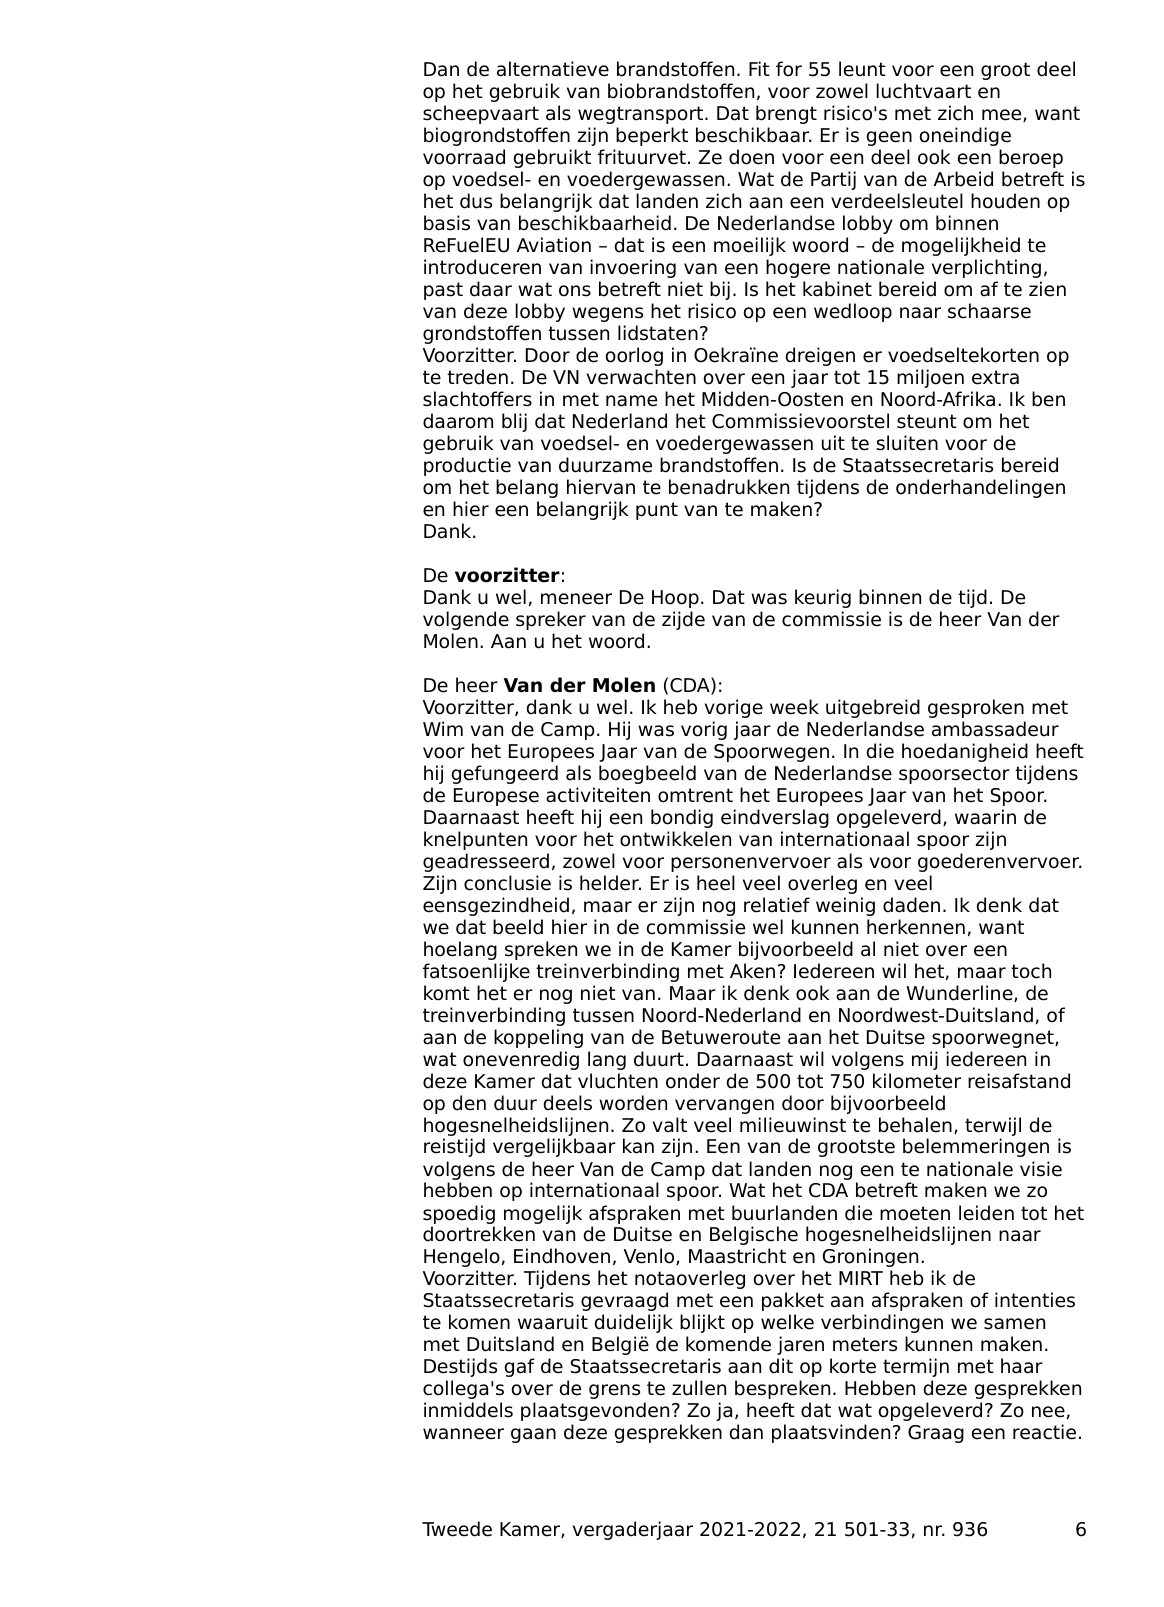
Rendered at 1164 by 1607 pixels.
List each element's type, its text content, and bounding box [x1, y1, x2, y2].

text Voorzitter, dank u wel. Ik heb vorige week uitgebreid gesproken met Wim van de Camp. Hij was vorig jaar de Nederlandse ambassadeur voor het Europees Jaar van de Spoorwegen. In die hoedanigheid heeft hij gefungeerd als boegbeeld van de Nederlandse spoorsector tijdens de Europese activiteiten omtrent het Europees Jaar van het Spoor. Daarnaast heeft hij een bondig eindverslag opgeleverd, waarin de knelpunten voor het ontwikkelen van internationaal spoor zijn geadresseerd, zowel voor personenvervoer als voor goederenvervoer. [422, 697, 1087, 873]
text Dank. [422, 521, 1087, 543]
text De heer Van der Molen (CDA): [422, 675, 1087, 697]
text Voorzitter. Door de oorlog in Oekraïne dreigen er voedseltekorten op te treden. De VN verwachten over een jaar tot 15 miljoen extra slachtoffers in met name het Midden-Oosten en Noord-Afrika. Ik ben daarom blij dat Nederland het Commissievoorstel steunt om het gebruik van voedsel- en voedergewassen uit te sluiten voor de productie van duurzame brandstoffen. Is de Staatssecretaris bereid om het belang hiervan te benadrukken tijdens de onderhandelingen en hier een belangrijk punt van te maken? [422, 345, 1087, 521]
text Dan de alternatieve brandstoffen. Fit for 55 leunt voor een groot deel op het gebruik van biobrandstoffen, voor zowel luchtvaart en scheepvaart als wegtransport. Dat brengt risico's met zich mee, want biogrondstoffen zijn beperkt beschikbaar. Er is geen oneindige voorraad gebruikt frituurvet. Ze doen voor een deel ook een beroep op voedsel- en voedergewassen. Wat de Partij van de Arbeid betreft is het dus belangrijk dat landen zich aan een verdeelsleutel houden op basis van beschikbaarheid. De Nederlandse lobby om binnen ReFuelEU Aviation – dat is een moeilijk woord – de mogelijkheid te introduceren van invoering van een hogere nationale verplichting, past daar wat ons betreft niet bij. Is het kabinet bereid om af te zien van deze lobby wegens het risico op een wedloop naar schaarse grondstoffen tussen lidstaten? [422, 59, 1087, 345]
text Dank u wel, meneer De Hoop. Dat was keurig binnen de tijd. De volgende spreker van de zijde van de commissie is de heer Van der Molen. Aan u het woord. [422, 587, 1087, 653]
text Voorzitter. Tijdens het notaoverleg over het MIRT heb ik de Staatssecretaris gevraagd met een pakket aan afspraken of intenties te komen waaruit duidelijk blijkt op welke verbindingen we samen met Duitsland en België de komende jaren meters kunnen maken. Destijds gaf de Staatssecretaris aan dit op korte termijn met haar collega's over de grens te zullen bespreken. Hebben deze gesprekken inmiddels plaatsgevonden? Zo ja, heeft dat wat opgeleverd? Zo nee, wanneer gaan deze gesprekken dan plaatsvinden? Graag een reactie. [422, 1268, 1087, 1444]
text De voorzitter: [422, 565, 1087, 587]
text Zijn conclusie is helder. Er is heel veel overleg en veel eensgezindheid, maar er zijn nog relatief weinig daden. Ik denk dat we dat beeld hier in de commissie wel kunnen herkennen, want hoelang spreken we in de Kamer bijvoorbeeld al niet over een fatsoenlijke treinverbinding met Aken? Iedereen wil het, maar toch komt het er nog niet van. Maar ik denk ook aan de Wunderline, de treinverbinding tussen Noord-Nederland en Noordwest-Duitsland, of aan de koppeling van de Betuweroute aan het Duitse spoorwegnet, wat onevenredig lang duurt. Daarnaast wil volgens mij iedereen in deze Kamer dat vluchten onder de 500 tot 750 kilometer reisafstand op den duur deels worden vervangen door bijvoorbeeld hogesnelheidslijnen. Zo valt veel milieuwinst te behalen, terwijl de reistijd vergelijkbaar kan zijn. Een van de grootste belemmeringen is volgens de heer Van de Camp dat landen nog een te nationale visie hebben op internationaal spoor. Wat het CDA betreft maken we zo spoedig mogelijk afspraken met buurlanden die moeten leiden tot het doortrekken van de Duitse en Belgische hogesnelheidslijnen naar Hengelo, Eindhoven, Venlo, Maastricht en Groningen. [422, 873, 1087, 1268]
